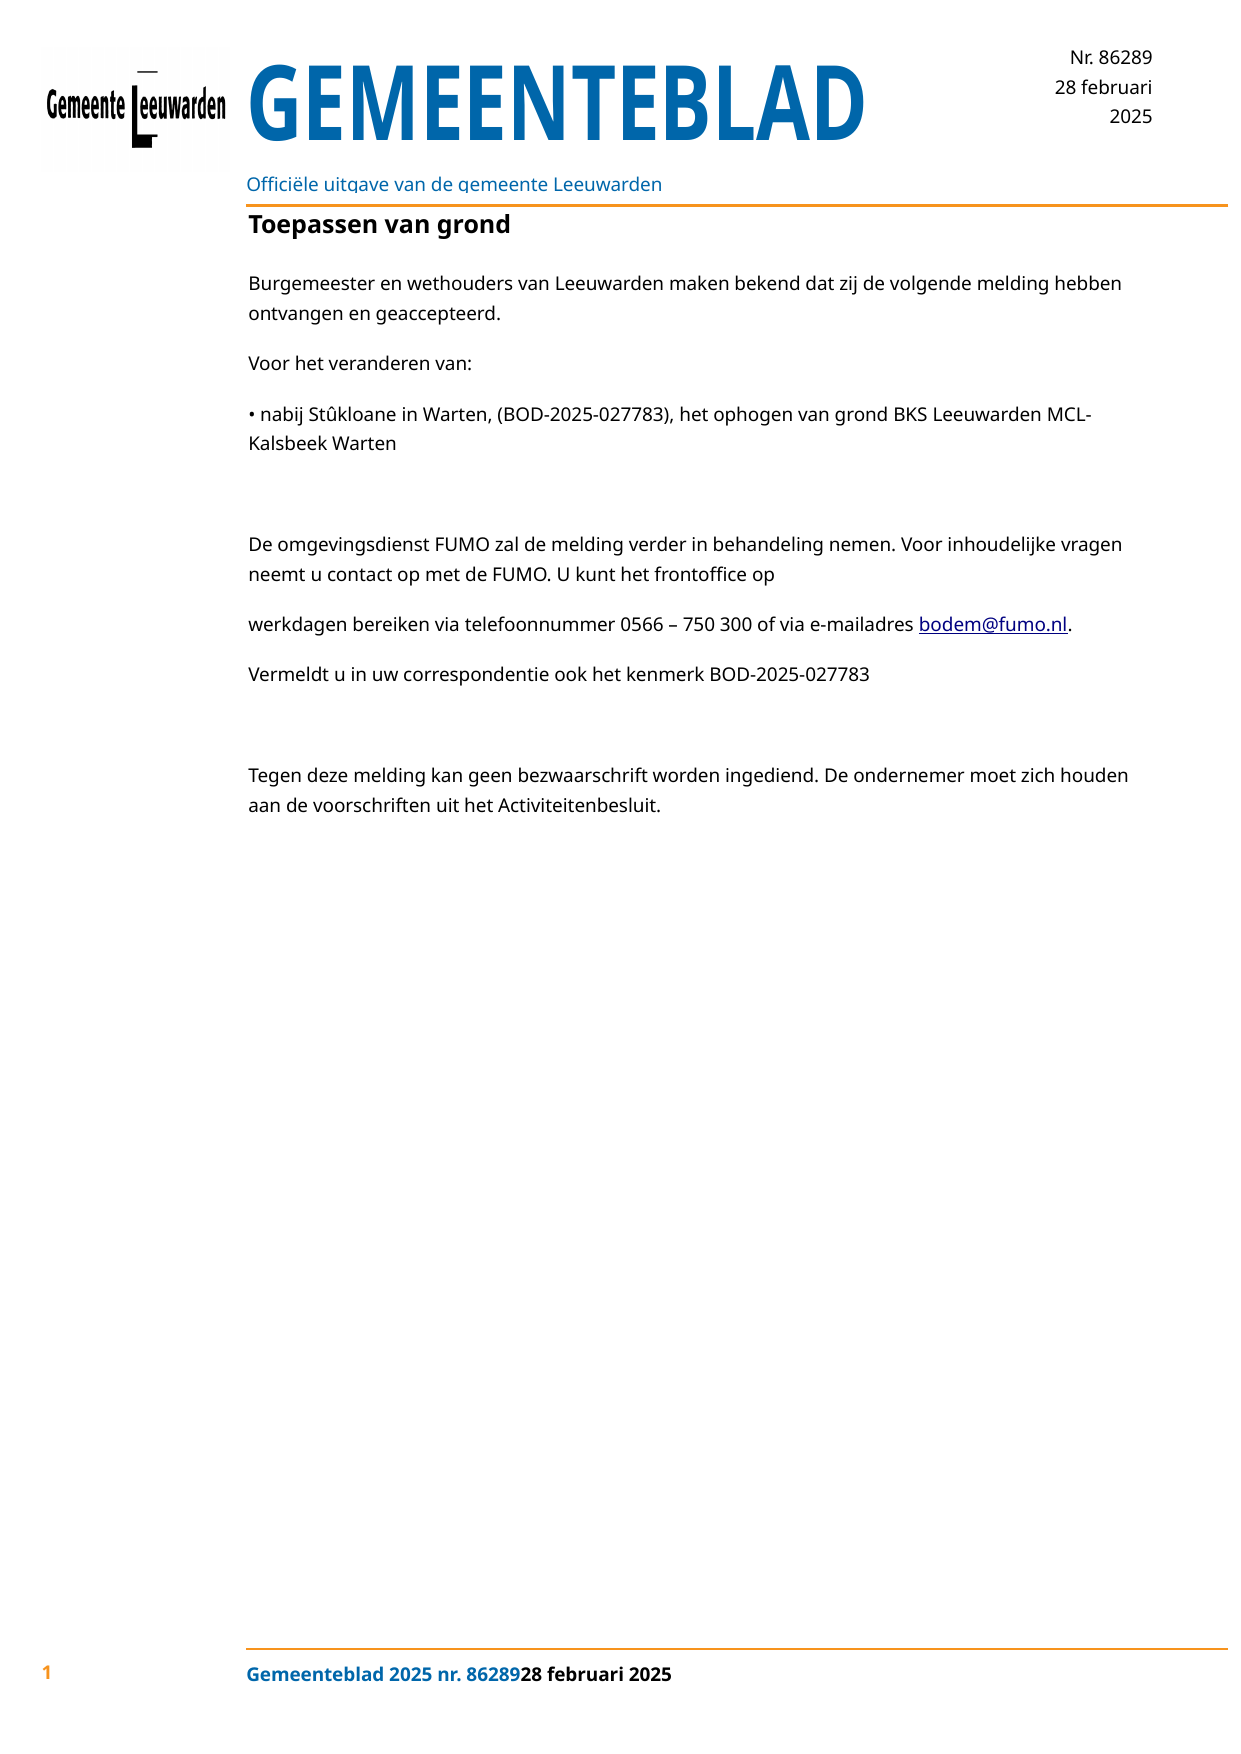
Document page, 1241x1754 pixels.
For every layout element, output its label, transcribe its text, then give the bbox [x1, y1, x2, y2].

text Toepassen van grond [248, 207, 1152, 241]
text Vermeldt u in uw correspondentie ook het kenmerk BOD-2025-027783 [248, 662, 1152, 687]
text Burgemeester en wethouders van Leeuwarden maken bekend dat zij de volgende melding hebben ontvangen en geaccepteerd. [248, 270, 1152, 326]
picture [41, 47, 231, 172]
text Tegen deze melding kan geen bezwaarschrift worden ingediend. De ondernemer moet zich houden aan de voorschriften uit het Activiteitenbesluit. [248, 762, 1152, 818]
text De omgevingsdienst FUMO zal de melding verder in behandeling nemen. Voor inhoudelijke vragen neemt u contact op met de FUMO. U kunt het frontoffice op [248, 531, 1152, 586]
text • nabij Stûkloane in Warten, (BOD-2025-027783), het ophogen van grond BKS Leeuwarden MCL-Kalsbeek Warten [248, 401, 1152, 456]
text Voor het veranderen van: [248, 350, 1152, 376]
text werkdagen bereiken via telefoonnummer 0566 – 750 300 of via e-mailadres bodem@fumo.nl. [248, 611, 1152, 637]
